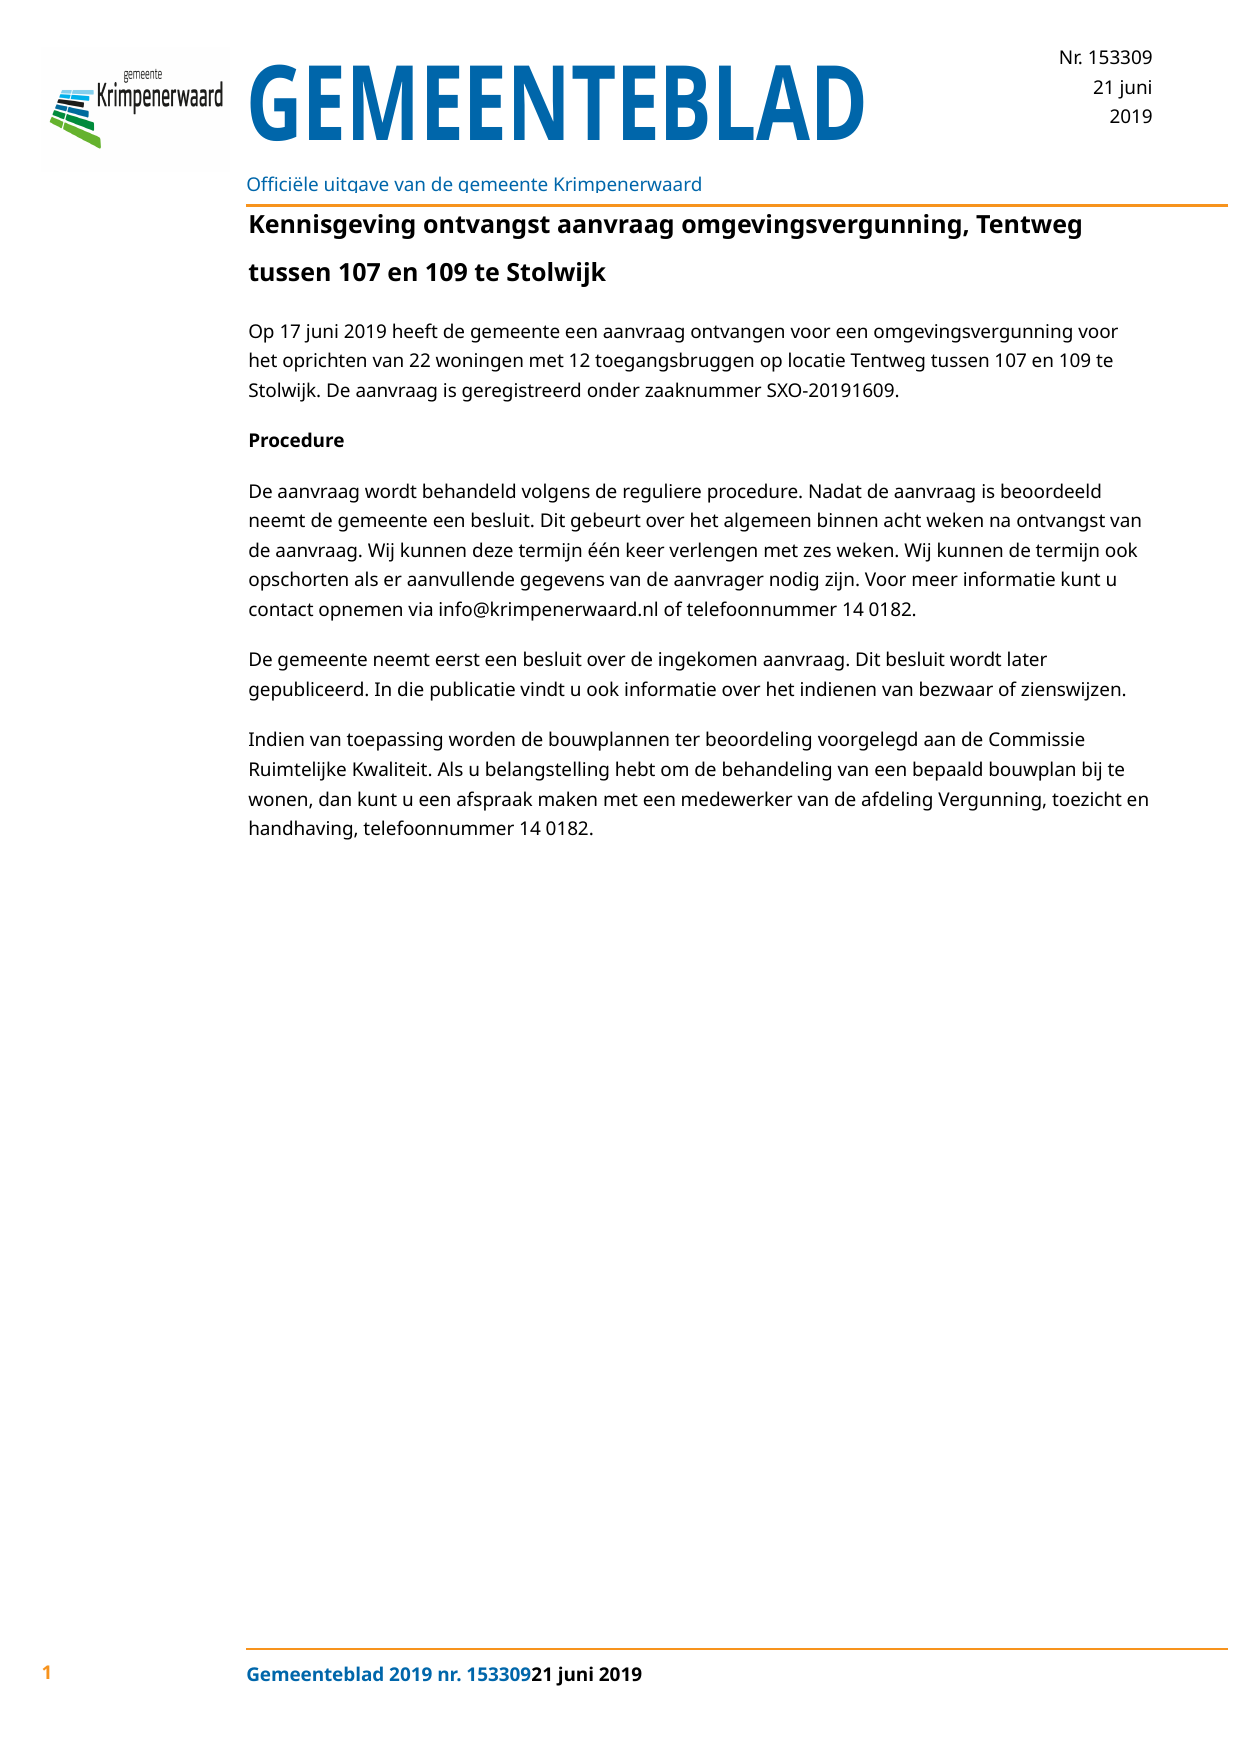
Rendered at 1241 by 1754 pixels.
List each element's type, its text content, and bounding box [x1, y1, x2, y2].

text De aanvraag wordt behandeld volgens de reguliere procedure. Nadat de aanvraag is beoordeeld neemt de gemeente een besluit. Dit gebeurt over het algemeen binnen acht weken na ontvangst van de aanvraag. Wij kunnen deze termijn één keer verlengen met zes weken. Wij kunnen de termijn ook opschorten als er aanvullende gegevens van de aanvrager nodig zijn. Voor meer informatie kunt u contact opnemen via info@krimpenerwaard.nl of telefoonnummer 14 0182. [248, 478, 1152, 622]
picture [41, 47, 231, 172]
text Indien van toepassing worden de bouwplannen ter beoordeling voorgelegd aan de Commissie Ruimtelijke Kwaliteit. Als u belangstelling hebt om de behandeling van een bepaald bouwplan bij te wonen, dan kunt u een afspraak maken met een medewerker van de afdeling Vergunning, toezicht en handhaving, telefoonnummer 14 0182. [248, 727, 1152, 841]
text Kennisgeving ontvangst aanvraag omgevingsvergunning, Tentweg tussen 107 en 109 te Stolwijk [248, 207, 1152, 288]
text De gemeente neemt eerst een besluit over de ingekomen aanvraag. Dit besluit wordt later gepubliceerd. In die publicatie vindt u ook informatie over het indienen van bezwaar of zienswijzen. [248, 647, 1152, 702]
text Procedure [248, 427, 1152, 453]
text Op 17 juni 2019 heeft de gemeente een aanvraag ontvangen voor een omgevingsvergunning voor het oprichten van 22 woningen met 12 toegangsbruggen op locatie Tentweg tussen 107 en 109 te Stolwijk. De aanvraag is geregistreerd onder zaaknummer SXO-20191609. [248, 318, 1152, 403]
